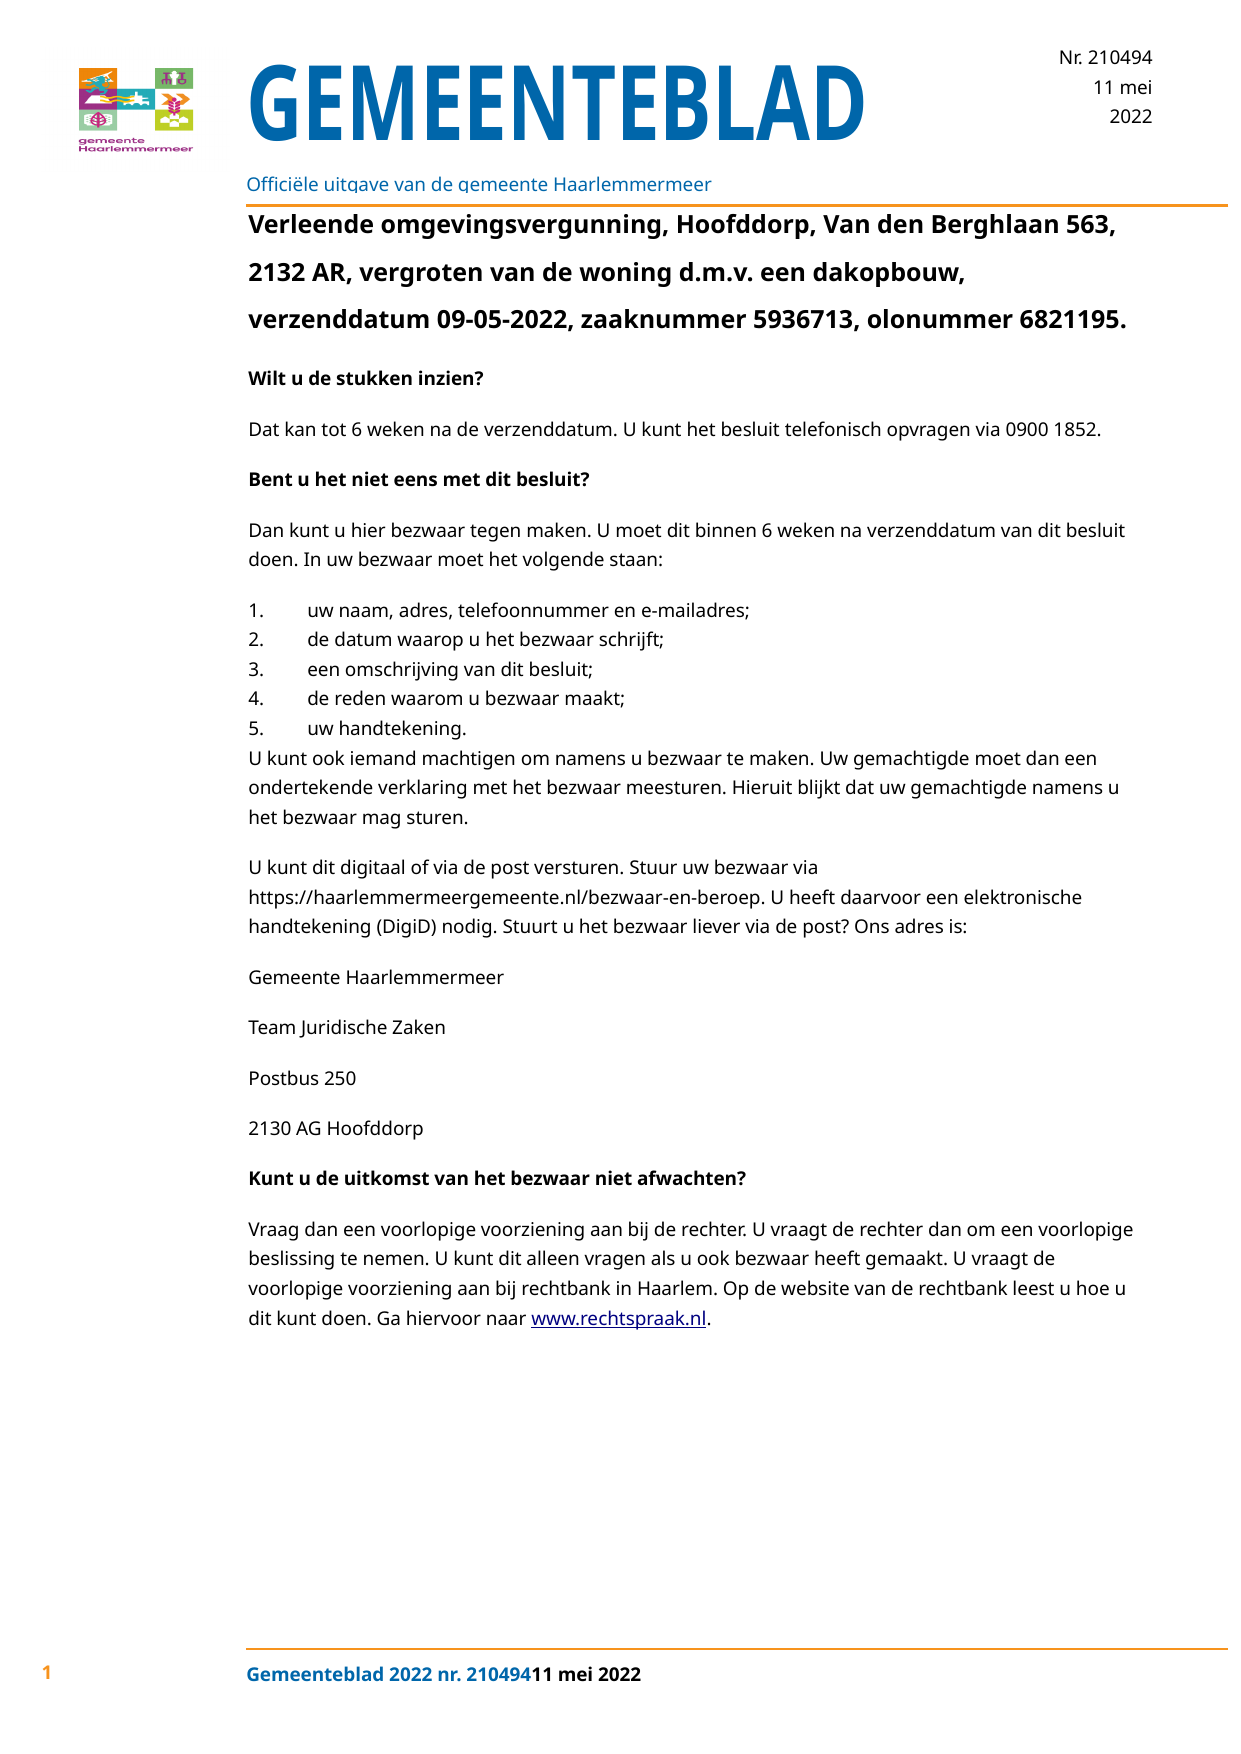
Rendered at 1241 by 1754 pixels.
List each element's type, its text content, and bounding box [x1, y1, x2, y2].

list een omschrijving van dit besluit; [248, 656, 1152, 682]
text Bent u het niet eens met dit besluit? [248, 466, 1152, 492]
text Gemeente Haarlemmermeer [248, 964, 1152, 989]
list de reden waarom u bezwaar maakt; [248, 686, 1152, 711]
text U kunt ook iemand machtigen om namens u bezwaar te maken. Uw gemachtigde moet dan een ondertekende verklaring met het bezwaar meesturen. Hieruit blijkt dat uw gemachtigde namens u het bezwaar mag sturen. [248, 745, 1152, 829]
list uw handtekening. [248, 715, 1152, 741]
text Dan kunt u hier bezwaar tegen maken. U moet dit binnen 6 weken na verzenddatum van dit besluit doen. In uw bezwaar moet het volgende staan: [248, 517, 1152, 572]
text Dat kan tot 6 weken na de verzenddatum. U kunt het besluit telefonisch opvragen via 0900 1852. [248, 416, 1152, 442]
text Verleende omgevingsvergunning, Hoofddorp, Van den Berghlaan 563, 2132 AR, vergroten van de woning d.m.v. een dakopbouw, verzenddatum 09-05-2022, zaaknummer 5936713, olonummer 6821195. [248, 207, 1152, 336]
text 2130 AG Hoofddorp [248, 1115, 1152, 1141]
text Kunt u de uitkomst van het bezwaar niet afwachten? [248, 1166, 1152, 1191]
picture [41, 47, 231, 172]
text Team Juridische Zaken [248, 1014, 1152, 1040]
text Vraag dan een voorlopige voorziening aan bij de rechter. U vraagt de rechter dan om een voorlopige beslissing te nemen. U kunt dit alleen vragen als u ook bezwaar heeft gemaakt. U vraagt de voorlopige voorziening aan bij rechtbank in Haarlem. Op de website van de rechtbank leest u hoe u dit kunt doen. Ga hiervoor naar www.rechtspraak.nl. [248, 1216, 1152, 1330]
list uw naam, adres, telefoonnummer en e-mailadres; [248, 597, 1152, 622]
text U kunt dit digitaal of via de post versturen. Stuur uw bezwaar via https://haarlemmermeergemeente.nl/bezwaar-en-beroep. U heeft daarvoor een elektronische handtekening (DigiD) nodig. Stuurt u het bezwaar liever via de post? Ons adres is: [248, 854, 1152, 939]
text Wilt u de stukken inzien? [248, 366, 1152, 391]
list de datum waarop u het bezwaar schrijft; [248, 626, 1152, 652]
text Postbus 250 [248, 1065, 1152, 1090]
